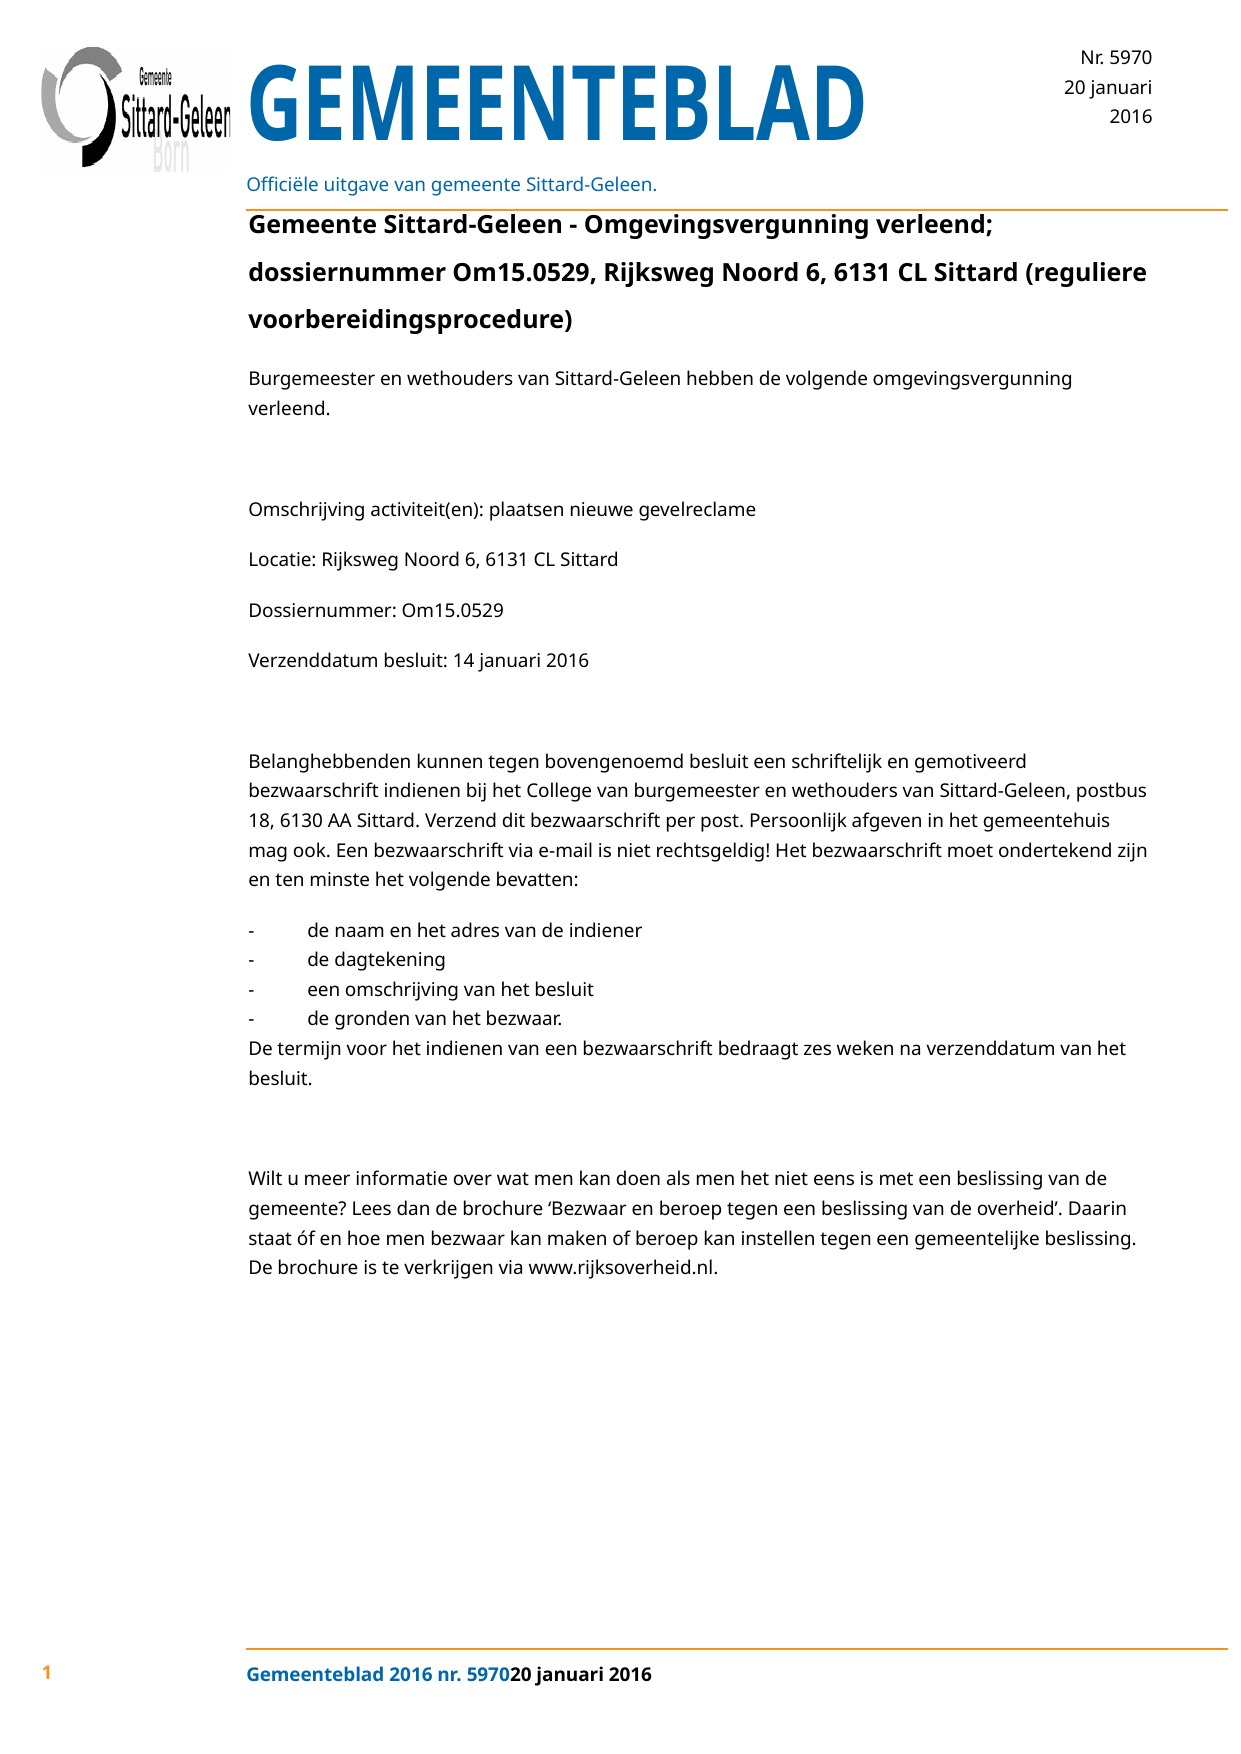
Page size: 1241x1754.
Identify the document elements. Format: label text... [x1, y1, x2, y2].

text Belanghebbenden kunnen tegen bovengenoemd besluit een schriftelijk en gemotiveerd bezwaarschrift indienen bij het College van burgemeester en wethouders van Sittard-Geleen, postbus 18, 6130 AA Sittard. Verzend dit bezwaarschrift per post. Persoonlijk afgeven in het gemeentehuis mag ook. Een bezwaarschrift via e-mail is niet rechtsgeldig! Het bezwaarschrift moet ondertekend zijn en ten minste het volgende bevatten: [248, 748, 1152, 892]
text Locatie: Rijksweg Noord 6, 6131 CL Sittard [248, 546, 1152, 572]
list de naam en het adres van de indiener [248, 917, 1152, 942]
picture [41, 47, 231, 172]
text Verzenddatum besluit: 14 januari 2016 [248, 647, 1152, 673]
list de dagtekening [248, 946, 1152, 972]
text Wilt u meer informatie over wat men kan doen als men het niet eens is met een beslissing van de gemeente? Lees dan de brochure ‘Bezwaar en beroep tegen een beslissing van de overheid’. Daarin staat óf en hoe men bezwaar kan maken of beroep kan instellen tegen een gemeentelijke beslissing. De brochure is te verkrijgen via www.rijksoverheid.nl. [248, 1166, 1152, 1280]
text Gemeente Sittard-Geleen - Omgevingsvergunning verleend; dossiernummer Om15.0529, Rijksweg Noord 6, 6131 CL Sittard (reguliere voorbereidingsprocedure) [248, 211, 1152, 336]
list een omschrijving van het besluit [248, 976, 1152, 1002]
text Dossiernummer: Om15.0529 [248, 597, 1152, 622]
text Burgemeester en wethouders van Sittard-Geleen hebben de volgende omgevingsvergunning verleend. [248, 366, 1152, 421]
list de gronden van het bezwaar. [248, 1006, 1152, 1031]
text De termijn voor het indienen van een bezwaarschrift bedraagt zes weken na verzenddatum van het besluit. [248, 1035, 1152, 1090]
text Omschrijving activiteit(en): plaatsen nieuwe gevelreclame [248, 496, 1152, 522]
